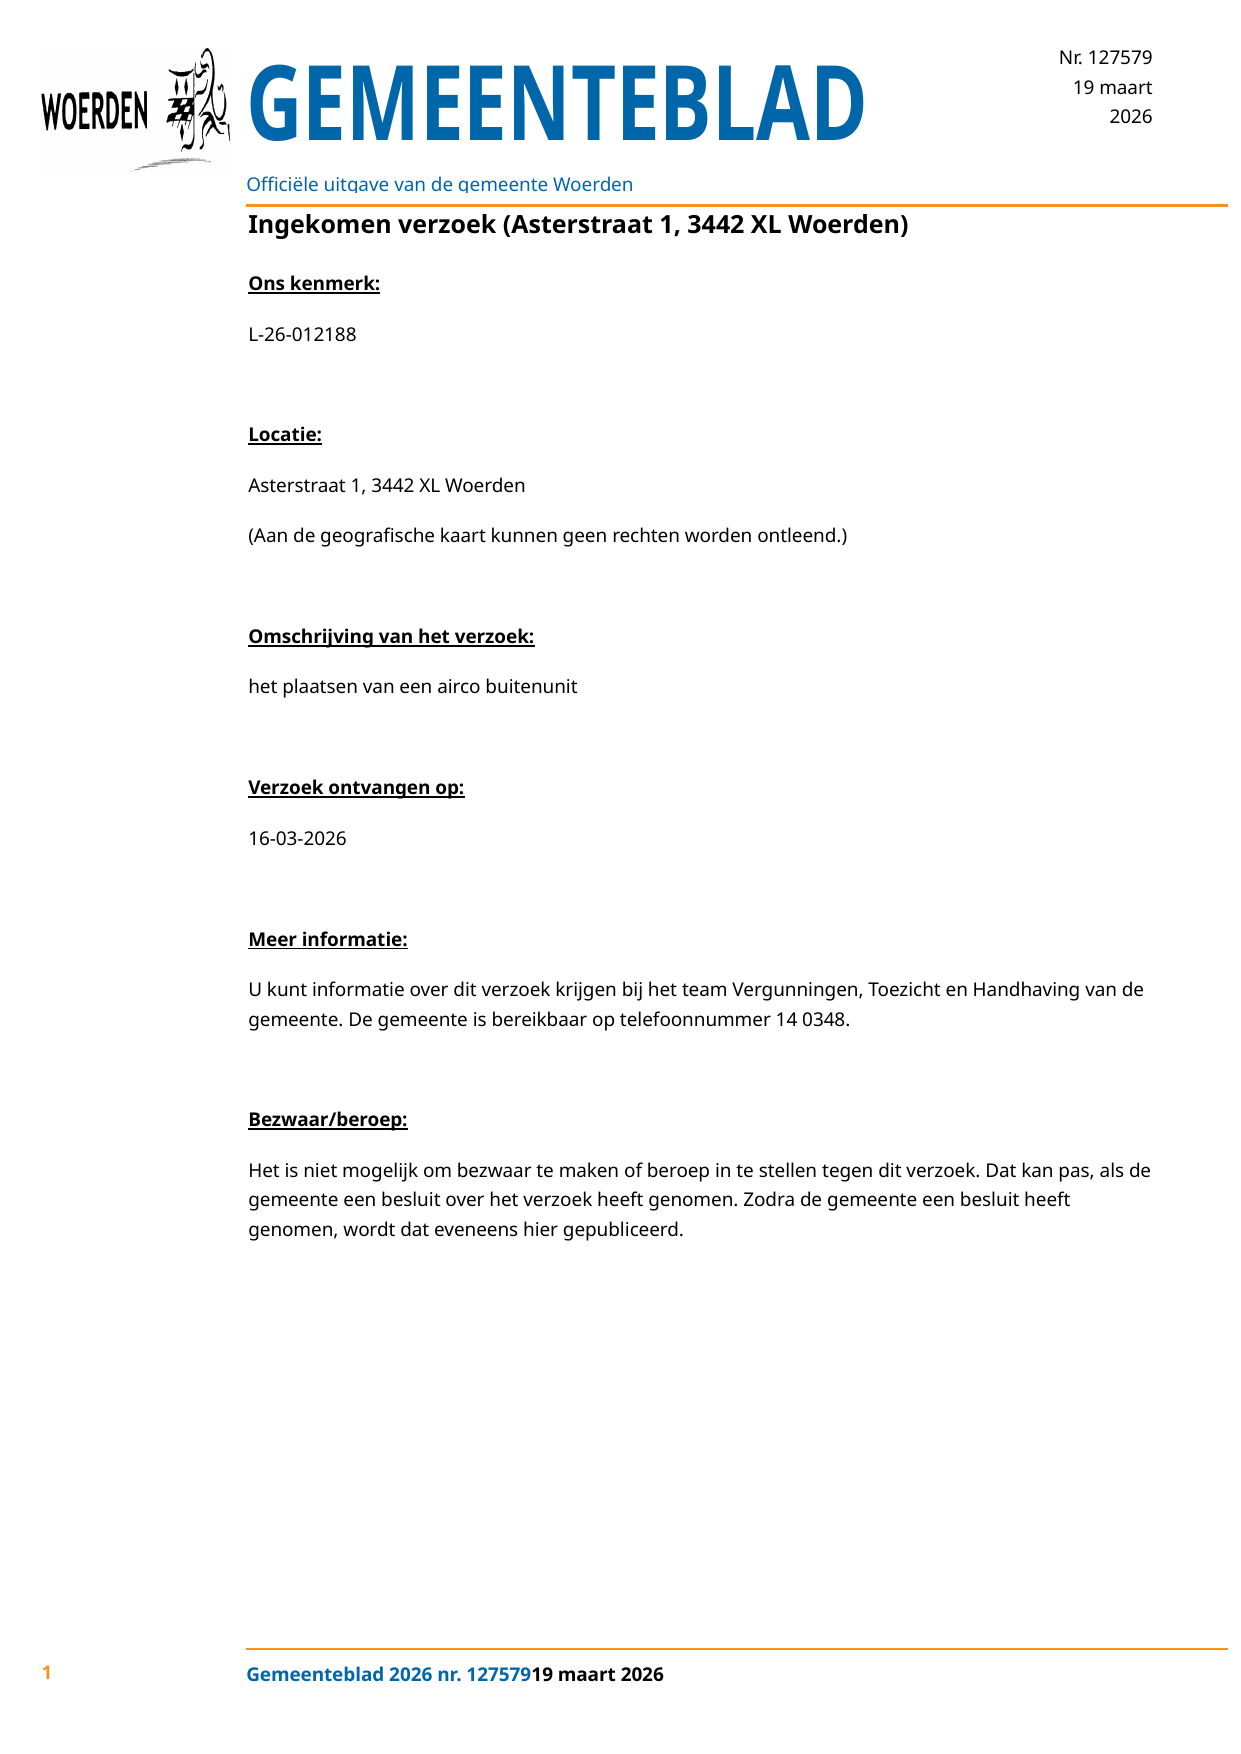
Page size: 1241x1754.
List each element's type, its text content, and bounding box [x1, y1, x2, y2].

text Bezwaar/beroep: [248, 1107, 1152, 1132]
picture [41, 47, 231, 172]
text L-26-012188 [248, 321, 1152, 346]
text Omschrijving van het verzoek: [248, 623, 1152, 649]
text het plaatsen van een airco buitenunit [248, 674, 1152, 699]
text U kunt informatie over dit verzoek krijgen bij het team Vergunningen, Toezicht en Handhaving van de gemeente. De gemeente is bereikbaar op telefoonnummer 14 0348. [248, 976, 1152, 1031]
text Ingekomen verzoek (Asterstraat 1, 3442 XL Woerden) [248, 207, 1152, 241]
text Locatie: [248, 422, 1152, 447]
text Ons kenmerk: [248, 270, 1152, 296]
text Het is niet mogelijk om bezwaar te maken of beroep in te stellen tegen dit verzoek. Dat kan pas, als de gemeente een besluit over het verzoek heeft genomen. Zodra de gemeente een besluit heeft genomen, wordt dat eveneens hier gepubliceerd. [248, 1157, 1152, 1242]
text (Aan de geografische kaart kunnen geen rechten worden ontleend.) [248, 522, 1152, 548]
text Asterstraat 1, 3442 XL Woerden [248, 472, 1152, 498]
text 16-03-2026 [248, 825, 1152, 851]
text Verzoek ontvangen op: [248, 774, 1152, 800]
text Meer informatie: [248, 926, 1152, 951]
